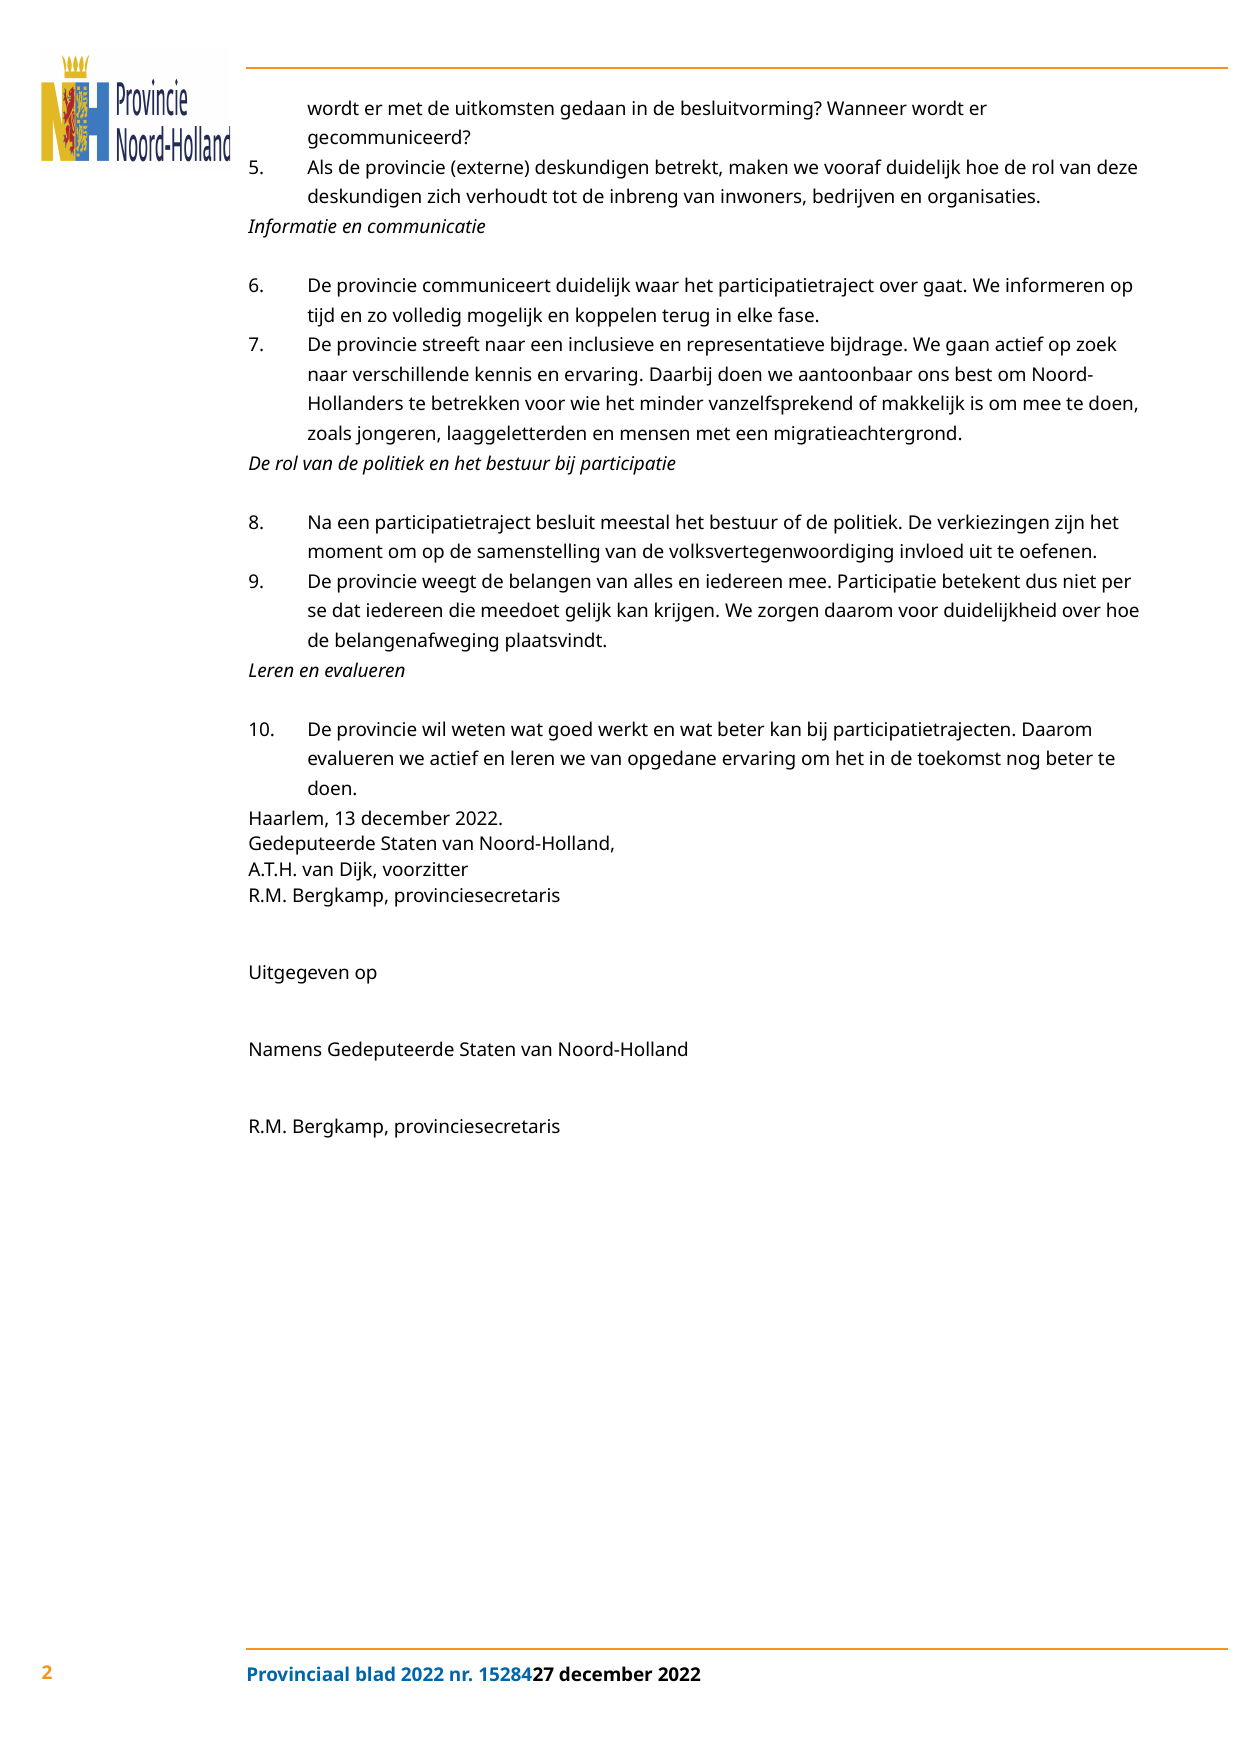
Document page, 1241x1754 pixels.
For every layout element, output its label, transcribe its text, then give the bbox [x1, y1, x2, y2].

list wordt er met de uitkomsten gedaan in de besluitvorming? Wanneer wordt er gecommuniceerd? [248, 95, 1152, 150]
text Uitgegeven op [248, 959, 1152, 985]
text Gedeputeerde Staten van Noord-Holland, [248, 831, 1152, 856]
picture [41, 47, 231, 172]
list De provincie communiceert duidelijk waar het participatietraject over gaat. We informeren op tijd en zo volledig mogelijk en koppelen terug in elke fase. [248, 272, 1152, 328]
list De provincie streeft naar een inclusieve en representatieve bijdrage. We gaan actief op zoek naar verschillende kennis en ervaring. Daarbij doen we aantoonbaar ons best om Noord-Hollanders te betrekken voor wie het minder vanzelfsprekend of makkelijk is om mee te doen, zoals jongeren, laaggeletterden en mensen met een migratieachtergrond. [248, 331, 1152, 446]
text R.M. Bergkamp, provinciesecretaris [248, 882, 1152, 908]
text Haarlem, 13 december 2022. [248, 805, 1152, 831]
list Na een participatietraject besluit meestal het bestuur of de politiek. De verkiezingen zijn het moment om op de samenstelling van de volksvertegenwoordiging invloed uit te oefenen. [248, 509, 1152, 564]
text R.M. Bergkamp, provinciesecretaris [248, 1113, 1152, 1139]
list De provincie wil weten wat goed werkt en wat beter kan bij participatietrajecten. Daarom evalueren we actief en leren we van opgedane ervaring om het in de toekomst nog beter te doen. [248, 716, 1152, 801]
list De provincie weegt de belangen van alles en iedereen mee. Participatie betekent dus niet per se dat iedereen die meedoet gelijk kan krijgen. We zorgen daarom voor duidelijkheid over hoe de belangenafweging plaatsvindt. [248, 568, 1152, 653]
text De rol van de politiek en het bestuur bij participatie [248, 450, 1152, 476]
text Leren en evalueren [248, 657, 1152, 683]
text A.T.H. van Dijk, voorzitter [248, 856, 1152, 882]
text Namens Gedeputeerde Staten van Noord-Holland [248, 1036, 1152, 1062]
text Informatie en communicatie [248, 213, 1152, 239]
list Als de provincie (externe) deskundigen betrekt, maken we vooraf duidelijk hoe de rol van deze deskundigen zich verhoudt tot de inbreng van inwoners, bedrijven en organisaties. [248, 154, 1152, 209]
